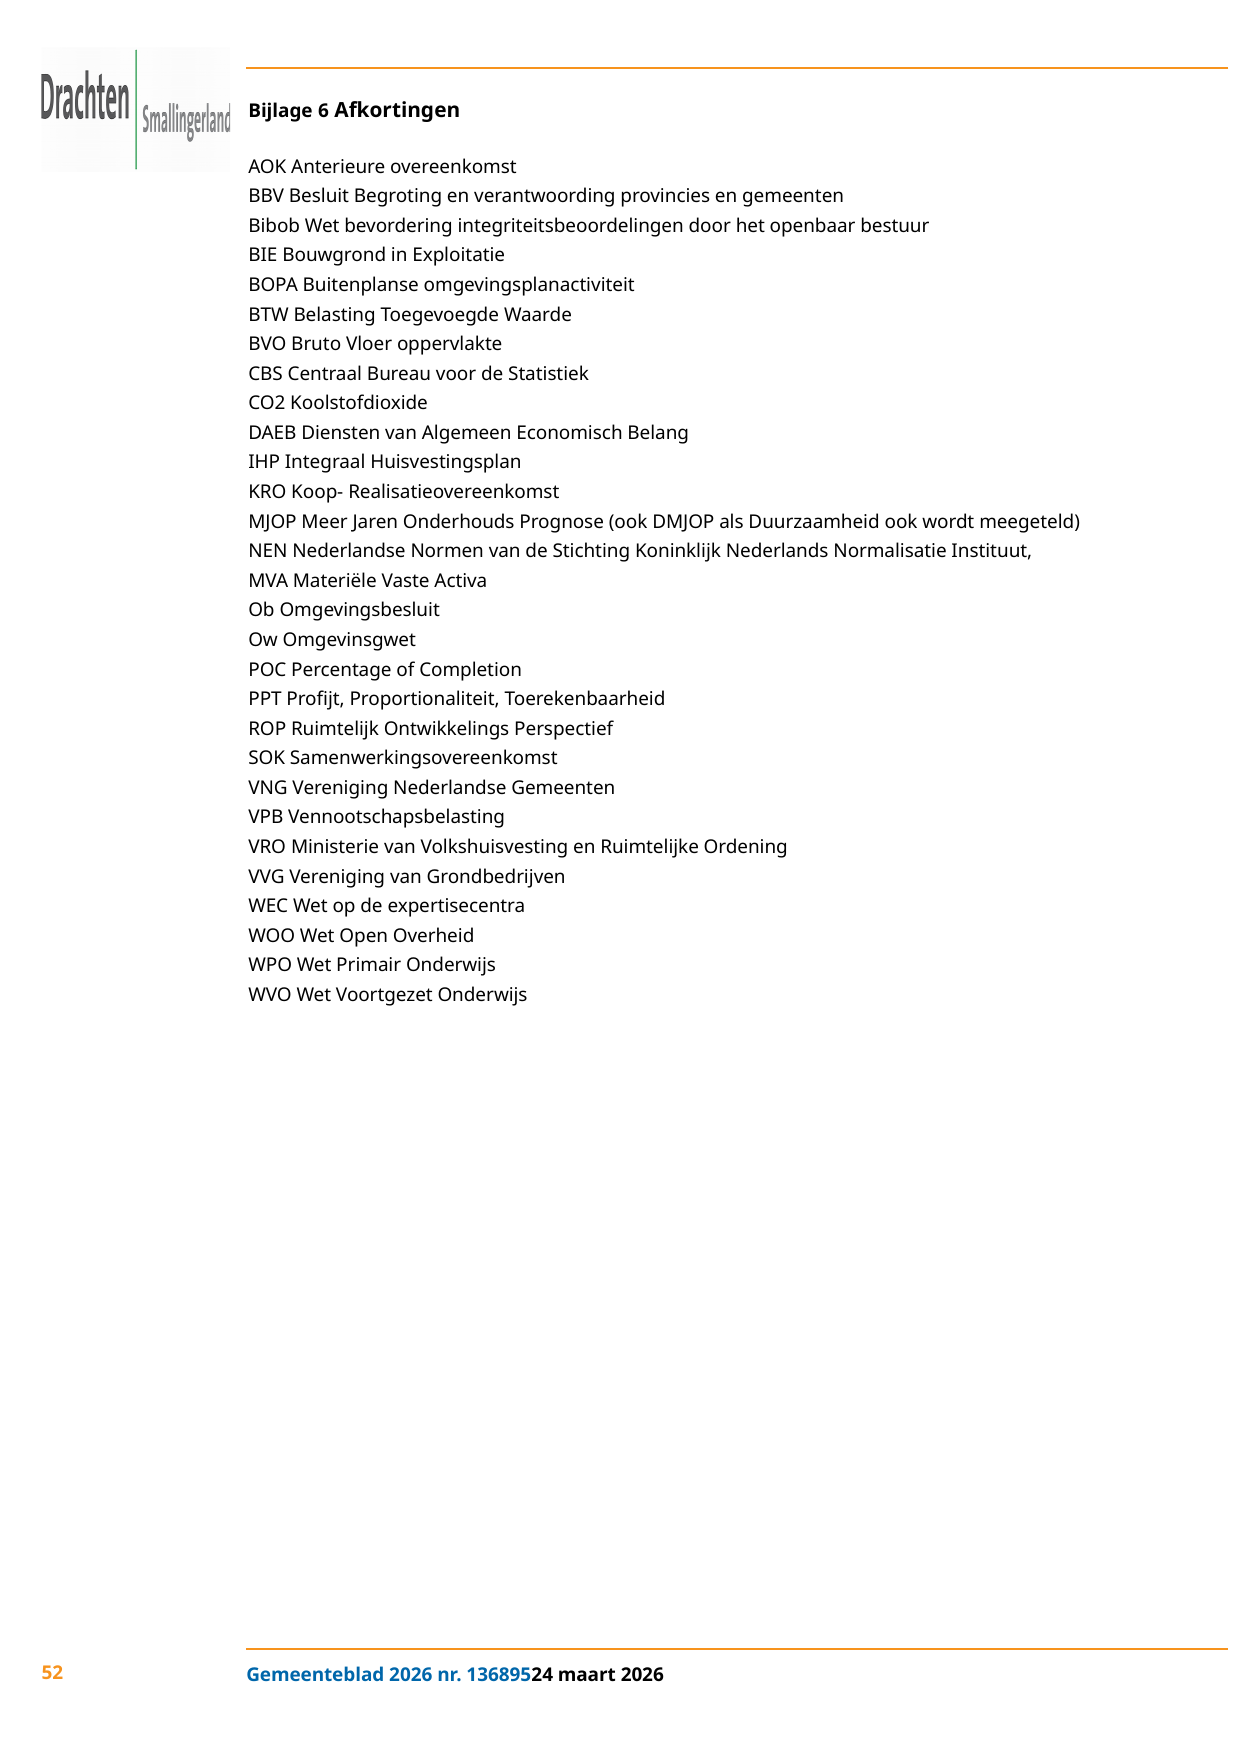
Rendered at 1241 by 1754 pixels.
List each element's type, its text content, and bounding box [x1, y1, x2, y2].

text IHP Integraal Huisvestingsplan [248, 449, 1152, 474]
text SOK Samenwerkingsovereenkomst [248, 744, 1152, 770]
text POC Percentage of Completion [248, 656, 1152, 682]
text Ow Omgevinsgwet [248, 626, 1152, 652]
text BOPA Buitenplanse omgevingsplanactiviteit [248, 271, 1152, 297]
text BBV Besluit Begroting en verantwoording provincies en gemeenten [248, 182, 1152, 208]
text KRO Koop- Realisatieovereenkomst [248, 478, 1152, 504]
text BVO Bruto Vloer oppervlakte [248, 330, 1152, 356]
text BIE Bouwgrond in Exploitatie [248, 242, 1152, 267]
text WOO Wet Open Overheid [248, 922, 1152, 948]
text VVG Vereniging van Grondbedrijven [248, 863, 1152, 889]
text CBS Centraal Bureau voor de Statistiek [248, 360, 1152, 386]
text CO2 Koolstofdioxide [248, 389, 1152, 415]
text VRO Ministerie van Volkshuisvesting en Ruimtelijke Ordening [248, 833, 1152, 859]
text VNG Vereniging Nederlandse Gemeenten [248, 774, 1152, 800]
text BTW Belasting Toegevoegde Waarde [248, 301, 1152, 327]
text WVO Wet Voortgezet Onderwijs [248, 981, 1152, 1007]
text Bibob Wet bevordering integriteitsbeoordelingen door het openbaar bestuur [248, 212, 1152, 238]
text Ob Omgevingsbesluit [248, 597, 1152, 622]
text PPT Profijt, Proportionaliteit, Toerekenbaarheid [248, 685, 1152, 711]
picture [41, 47, 231, 172]
text WPO Wet Primair Onderwijs [248, 952, 1152, 977]
text MVA Materiële Vaste Activa [248, 567, 1152, 593]
text Bijlage 6 Afkortingen [248, 95, 1152, 123]
text MJOP Meer Jaren Onderhouds Prognose (ook DMJOP als Duurzaamheid ook wordt meegeteld) [248, 508, 1152, 534]
text NEN Nederlandse Normen van de Stichting Koninklijk Nederlands Normalisatie Instituut, [248, 537, 1152, 563]
text ROP Ruimtelijk Ontwikkelings Perspectief [248, 715, 1152, 741]
text DAEB Diensten van Algemeen Economisch Belang [248, 419, 1152, 445]
text VPB Vennootschapsbelasting [248, 804, 1152, 829]
text AOK Anterieure overeenkomst [248, 153, 1152, 179]
text WEC Wet op de expertisecentra [248, 892, 1152, 918]
